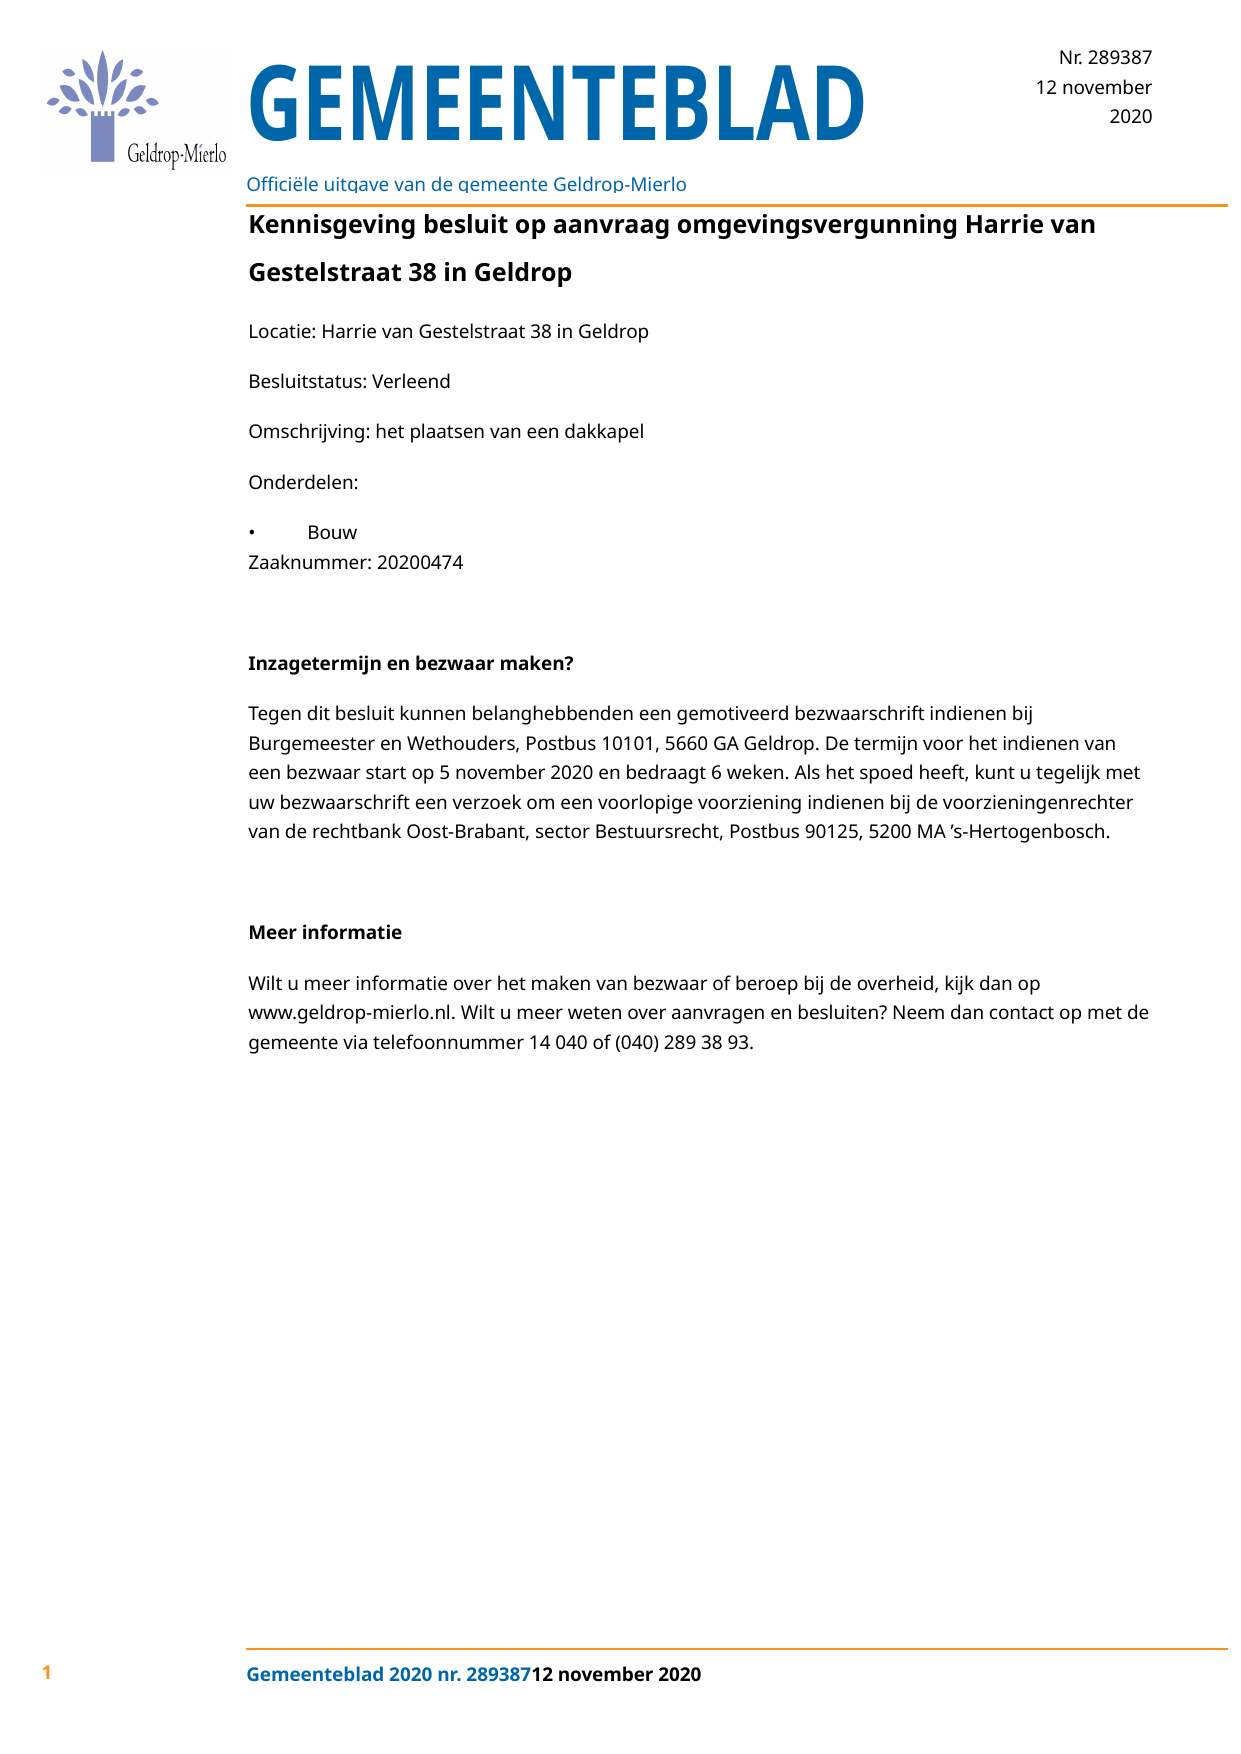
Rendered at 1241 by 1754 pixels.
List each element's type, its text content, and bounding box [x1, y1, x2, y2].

text Locatie: Harrie van Gestelstraat 38 in Geldrop [248, 318, 1152, 344]
text Meer informatie [248, 919, 1152, 945]
text Zaaknummer: 20200474 [248, 549, 1152, 575]
text Onderdelen: [248, 469, 1152, 495]
text Omschrijving: het plaatsen van een dakkapel [248, 419, 1152, 444]
text Wilt u meer informatie over het maken van bezwaar of beroep bij de overheid, kijk dan op www.geldrop-mierlo.nl. Wilt u meer weten over aanvragen en besluiten? Neem dan contact op met de gemeente via telefoonnummer 14 040 of (040) 289 38 93. [248, 970, 1152, 1055]
text Besluitstatus: Verleend [248, 368, 1152, 394]
text Kennisgeving besluit op aanvraag omgevingsvergunning Harrie van Gestelstraat 38 in Geldrop [248, 207, 1152, 288]
picture [41, 47, 231, 172]
text Tegen dit besluit kunnen belanghebbenden een gemotiveerd bezwaarschrift indienen bij Burgemeester en Wethouders, Postbus 10101, 5660 GA Geldrop. De termijn voor het indienen van een bezwaar start op 5 november 2020 en bedraagt 6 weken. Als het spoed heeft, kunt u tegelijk met uw bezwaarschrift een verzoek om een voorlopige voorziening indienen bij de voorzieningenrechter van de rechtbank Oost-Brabant, sector Bestuursrecht, Postbus 90125, 5200 MA ’s-Hertogenbosch. [248, 700, 1152, 844]
list Bouw [248, 519, 1152, 545]
text Inzagetermijn en bezwaar maken? [248, 650, 1152, 676]
